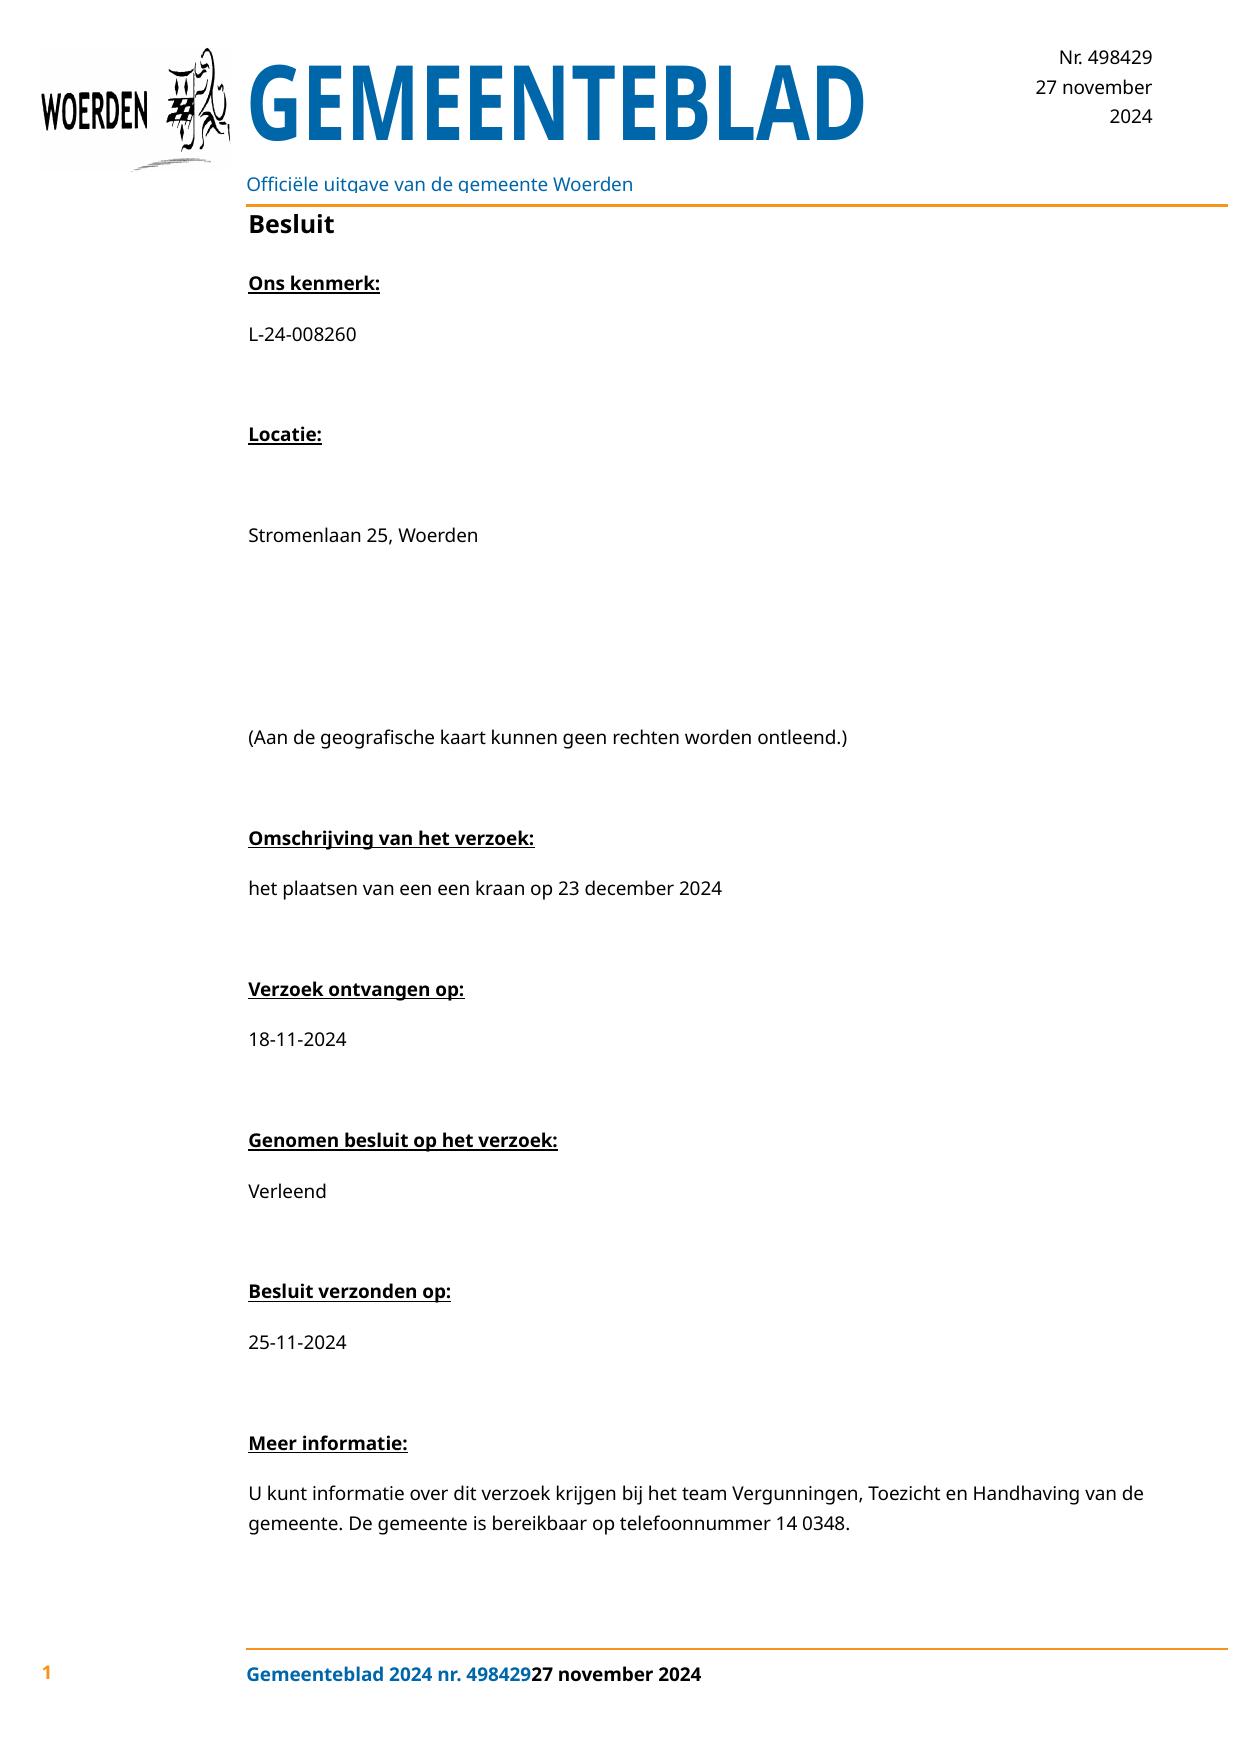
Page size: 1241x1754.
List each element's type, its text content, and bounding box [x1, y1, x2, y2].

text Ons kenmerk: [248, 270, 1152, 296]
picture [41, 47, 231, 172]
text U kunt informatie over dit verzoek krijgen bij het team Vergunningen, Toezicht en Handhaving van de gemeente. De gemeente is bereikbaar op telefoonnummer 14 0348. [248, 1480, 1152, 1536]
text (Aan de geografische kaart kunnen geen rechten worden ontleend.) [248, 724, 1152, 750]
text 25-11-2024 [248, 1329, 1152, 1355]
text Omschrijving van het verzoek: [248, 825, 1152, 851]
text Meer informatie: [248, 1430, 1152, 1456]
text Locatie: [248, 422, 1152, 447]
text het plaatsen van een een kraan op 23 december 2024 [248, 875, 1152, 901]
text Verzoek ontvangen op: [248, 976, 1152, 1002]
text Verleend [248, 1178, 1152, 1203]
text Besluit verzonden op: [248, 1279, 1152, 1304]
text Besluit [248, 207, 1152, 241]
text Genomen besluit op het verzoek: [248, 1127, 1152, 1153]
text 18-11-2024 [248, 1027, 1152, 1052]
text L-24-008260 [248, 321, 1152, 346]
text Stromenlaan 25, Woerden [248, 522, 1152, 548]
